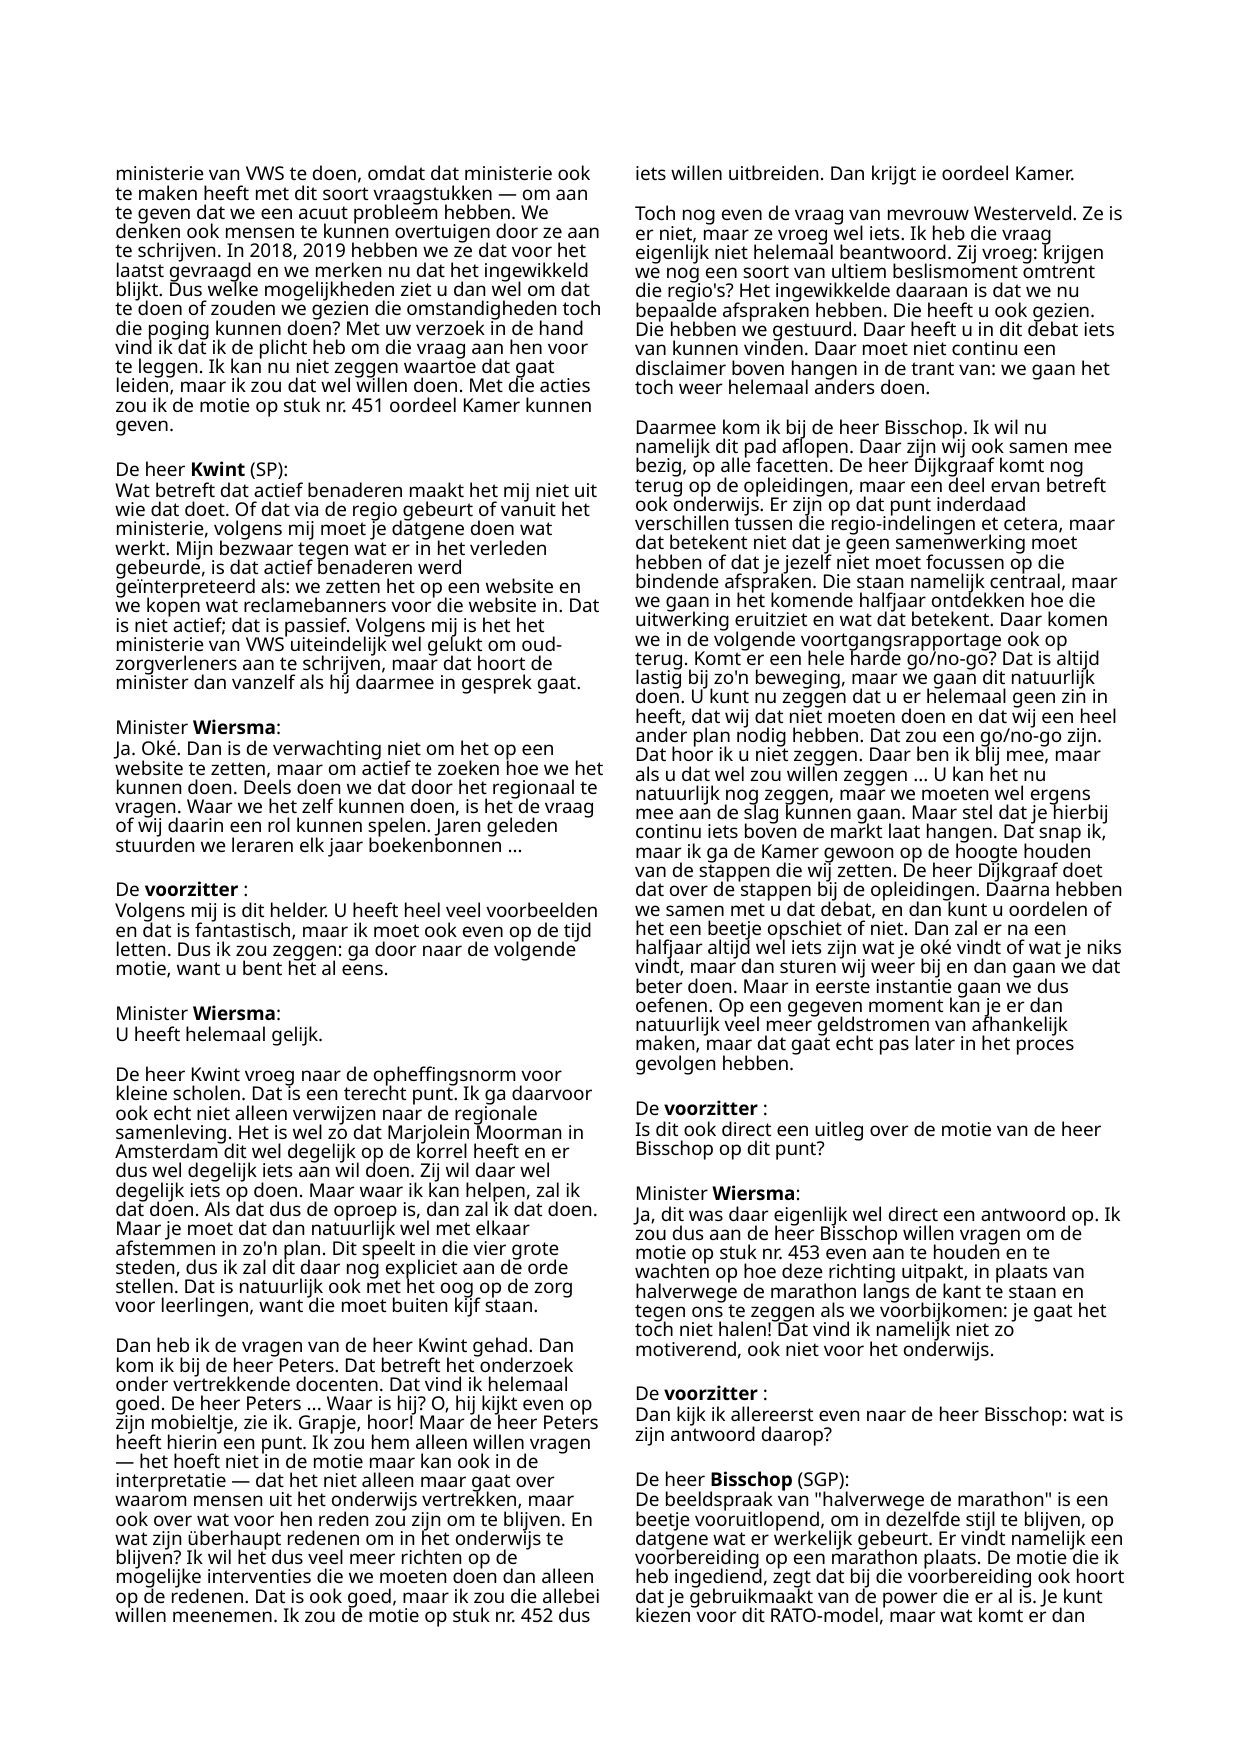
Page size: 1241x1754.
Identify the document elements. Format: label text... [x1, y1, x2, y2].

text Volgens mij is dit helder. U heeft heel veel voorbeelden en dat is fantastisch, maar ik moet ook even op de tijd letten. Dus ik zou zeggen: ga door naar de volgende motie, want u bent het al eens. [115, 902, 605, 979]
text Daarmee kom ik bij de heer Bisschop. Ik wil nu namelijk dit pad aflopen. Daar zijn wij ook samen mee bezig, op alle facetten. De heer Dijkgraaf komt nog terug op de opleidingen, maar een deel ervan betreft ook onderwijs. Er zijn op dat punt inderdaad verschillen tussen die regio-indelingen et cetera, maar dat betekent niet dat je geen samenwerking moet hebben of dat je jezelf niet moet focussen op die bindende afspraken. Die staan namelijk centraal, maar we gaan in het komende halfjaar ontdekken hoe die uitwerking eruitziet en wat dat betekent. Daar komen we in de volgende voortgangsrapportage ook op terug. Komt er een hele harde go/no-go? Dat is altijd lastig bij zo'n beweging, maar we gaan dit natuurlijk doen. U kunt nu zeggen dat u er helemaal geen zin in heeft, dat wij dat niet moeten doen en dat wij een heel ander plan nodig hebben. Dat zou een go/no-go zijn. Dat hoor ik u niet zeggen. Daar ben ik blij mee, maar als u dat wel zou willen zeggen ... U kan het nu natuurlijk nog zeggen, maar we moeten wel ergens mee aan de slag kunnen gaan. Maar stel dat je hierbij continu iets boven de markt laat hangen. Dat snap ik, maar ik ga de Kamer gewoon op de hoogte houden van de stappen die wij zetten. De heer Dijkgraaf doet dat over de stappen bij de opleidingen. Daarna hebben we samen met u dat debat, en dan kunt u oordelen of het een beetje opschiet of niet. Dan zal er na een halfjaar altijd wel iets zijn wat je oké vindt of wat je niks vindt, maar dan sturen wij weer bij en dan gaan we dat beter doen. Maar in eerste instantie gaan we dus oefenen. Op een gegeven moment kan je er dan natuurlijk veel meer geldstromen van afhankelijk maken, maar dat gaat echt pas later in het proces gevolgen hebben. [635, 419, 1125, 1074]
text Toch nog even de vraag van mevrouw Westerveld. Ze is er niet, maar ze vroeg wel iets. Ik heb die vraag eigenlijk niet helemaal beantwoord. Zij vroeg: krijgen we nog een soort van ultiem beslismoment omtrent die regio's? Het ingewikkelde daaraan is dat we nu bepaalde afspraken hebben. Die heeft u ook gezien. Die hebben we gestuurd. Daar heeft u in dit debat iets van kunnen vinden. Daar moet niet continu een disclaimer boven hangen in de trant van: we gaan het toch weer helemaal anders doen. [635, 205, 1125, 398]
text Minister Wiersma: [635, 1180, 1125, 1206]
text De heer Kwint (SP): [115, 456, 605, 482]
text iets willen uitbreiden. Dan krijgt ie oordeel Kamer. [635, 165, 1125, 184]
text Ja, dit was daar eigenlijk wel direct een antwoord op. Ik zou dus aan de heer Bisschop willen vragen om de motie op stuk nr. 453 even aan te houden en te wachten op hoe deze richting uitpakt, in plaats van halverwege de marathon langs de kant te staan en tegen ons te zeggen als we voorbijkomen: je gaat het toch niet halen! Dat vind ik namelijk niet zo motiverend, ook niet voor het onderwijs. [635, 1206, 1125, 1360]
text De heer Bisschop (SGP): [635, 1466, 1125, 1491]
text Dan kijk ik allereerst even naar de heer Bisschop: wat is zijn antwoord daarop? [635, 1406, 1125, 1445]
text De voorzitter : [635, 1095, 1125, 1121]
text Dan heb ik de vragen van de heer Kwint gehad. Dan kom ik bij de heer Peters. Dat betreft het onderzoek onder vertrekkende docenten. Dat vind ik helemaal goed. De heer Peters ... Waar is hij? O, hij kijkt even op zijn mobieltje, zie ik. Grapje, hoor! Maar de heer Peters heeft hierin een punt. Ik zou hem alleen willen vragen — het hoeft niet in de motie maar kan ook in de interpretatie — dat het niet alleen maar gaat over waarom mensen uit het onderwijs vertrekken, maar ook over wat voor hen reden zou zijn om te blijven. En wat zijn überhaupt redenen om in het onderwijs te blijven? Ik wil het dus veel meer richten op de mogelijke interventies die we moeten doen dan alleen op de redenen. Dat is ook goed, maar ik zou die allebei willen meenemen. Ik zou de motie op stuk nr. 452 dus [115, 1337, 605, 1626]
text Minister Wiersma: [115, 1000, 605, 1026]
text Wat betreft dat actief benaderen maakt het mij niet uit wie dat doet. Of dat via de regio gebeurt of vanuit het ministerie, volgens mij moet je datgene doen wat werkt. Mijn bezwaar tegen wat er in het verleden gebeurde, is dat actief benaderen werd geïnterpreteerd als: we zetten het op een website en we kopen wat reclamebanners voor die website in. Dat is niet actief; dat is passief. Volgens mij is het het ministerie van VWS uiteindelijk wel gelukt om oud-zorgverleners aan te schrijven, maar dat hoort de minister dan vanzelf als hij daarmee in gesprek gaat. [115, 482, 605, 694]
text De voorzitter : [635, 1381, 1125, 1406]
text De heer Kwint vroeg naar de opheffingsnorm voor kleine scholen. Dat is een terecht punt. Ik ga daarvoor ook echt niet alleen verwijzen naar de regionale samenleving. Het is wel zo dat Marjolein Moorman in Amsterdam dit wel degelijk op de korrel heeft en er dus wel degelijk iets aan wil doen. Zij wil daar wel degelijk iets op doen. Maar waar ik kan helpen, zal ik dat doen. Als dat dus de oproep is, dan zal ik dat doen. Maar je moet dat dan natuurlijk wel met elkaar afstemmen in zo'n plan. Dit speelt in die vier grote steden, dus ik zal dit daar nog expliciet aan de orde stellen. Dat is natuurlijk ook met het oog op de zorg voor leerlingen, want die moet buiten kijf staan. [115, 1066, 605, 1317]
text U heeft helemaal gelijk. [115, 1026, 605, 1045]
text Is dit ook direct een uitleg over de motie van de heer Bisschop op dit punt? [635, 1121, 1125, 1159]
text ministerie van VWS te doen, omdat dat ministerie ook te maken heeft met dit soort vraagstukken — om aan te geven dat we een acuut probleem hebben. We denken ook mensen te kunnen overtuigen door ze aan te schrijven. In 2018, 2019 hebben we ze dat voor het laatst gevraagd en we merken nu dat het ingewikkeld blijkt. Dus welke mogelijkheden ziet u dan wel om dat te doen of zouden we gezien die omstandigheden toch die poging kunnen doen? Met uw verzoek in de hand vind ik dat ik de plicht heb om die vraag aan hen voor te leggen. Ik kan nu niet zeggen waartoe dat gaat leiden, maar ik zou dat wel willen doen. Met die acties zou ik de motie op stuk nr. 451 oordeel Kamer kunnen geven. [115, 165, 605, 435]
text De beeldspraak van "halverwege de marathon" is een beetje vooruitlopend, om in dezelfde stijl te blijven, op datgene wat er werkelijk gebeurt. Er vindt namelijk een voorbereiding op een marathon plaats. De motie die ik heb ingediend, zegt dat bij die voorbereiding ook hoort dat je gebruikmaakt van de power die er al is. Je kunt kiezen voor dit RATO-model, maar wat komt er dan [635, 1491, 1125, 1626]
text Minister Wiersma: [115, 714, 605, 740]
text De voorzitter : [115, 877, 605, 902]
text Ja. Oké. Dan is de verwachting niet om het op een website te zetten, maar om actief te zoeken hoe we het kunnen doen. Deels doen we dat door het regionaal te vragen. Waar we het zelf kunnen doen, is het de vraag of wij daarin een rol kunnen spelen. Jaren geleden stuurden we leraren elk jaar boekenbonnen … [115, 740, 605, 856]
